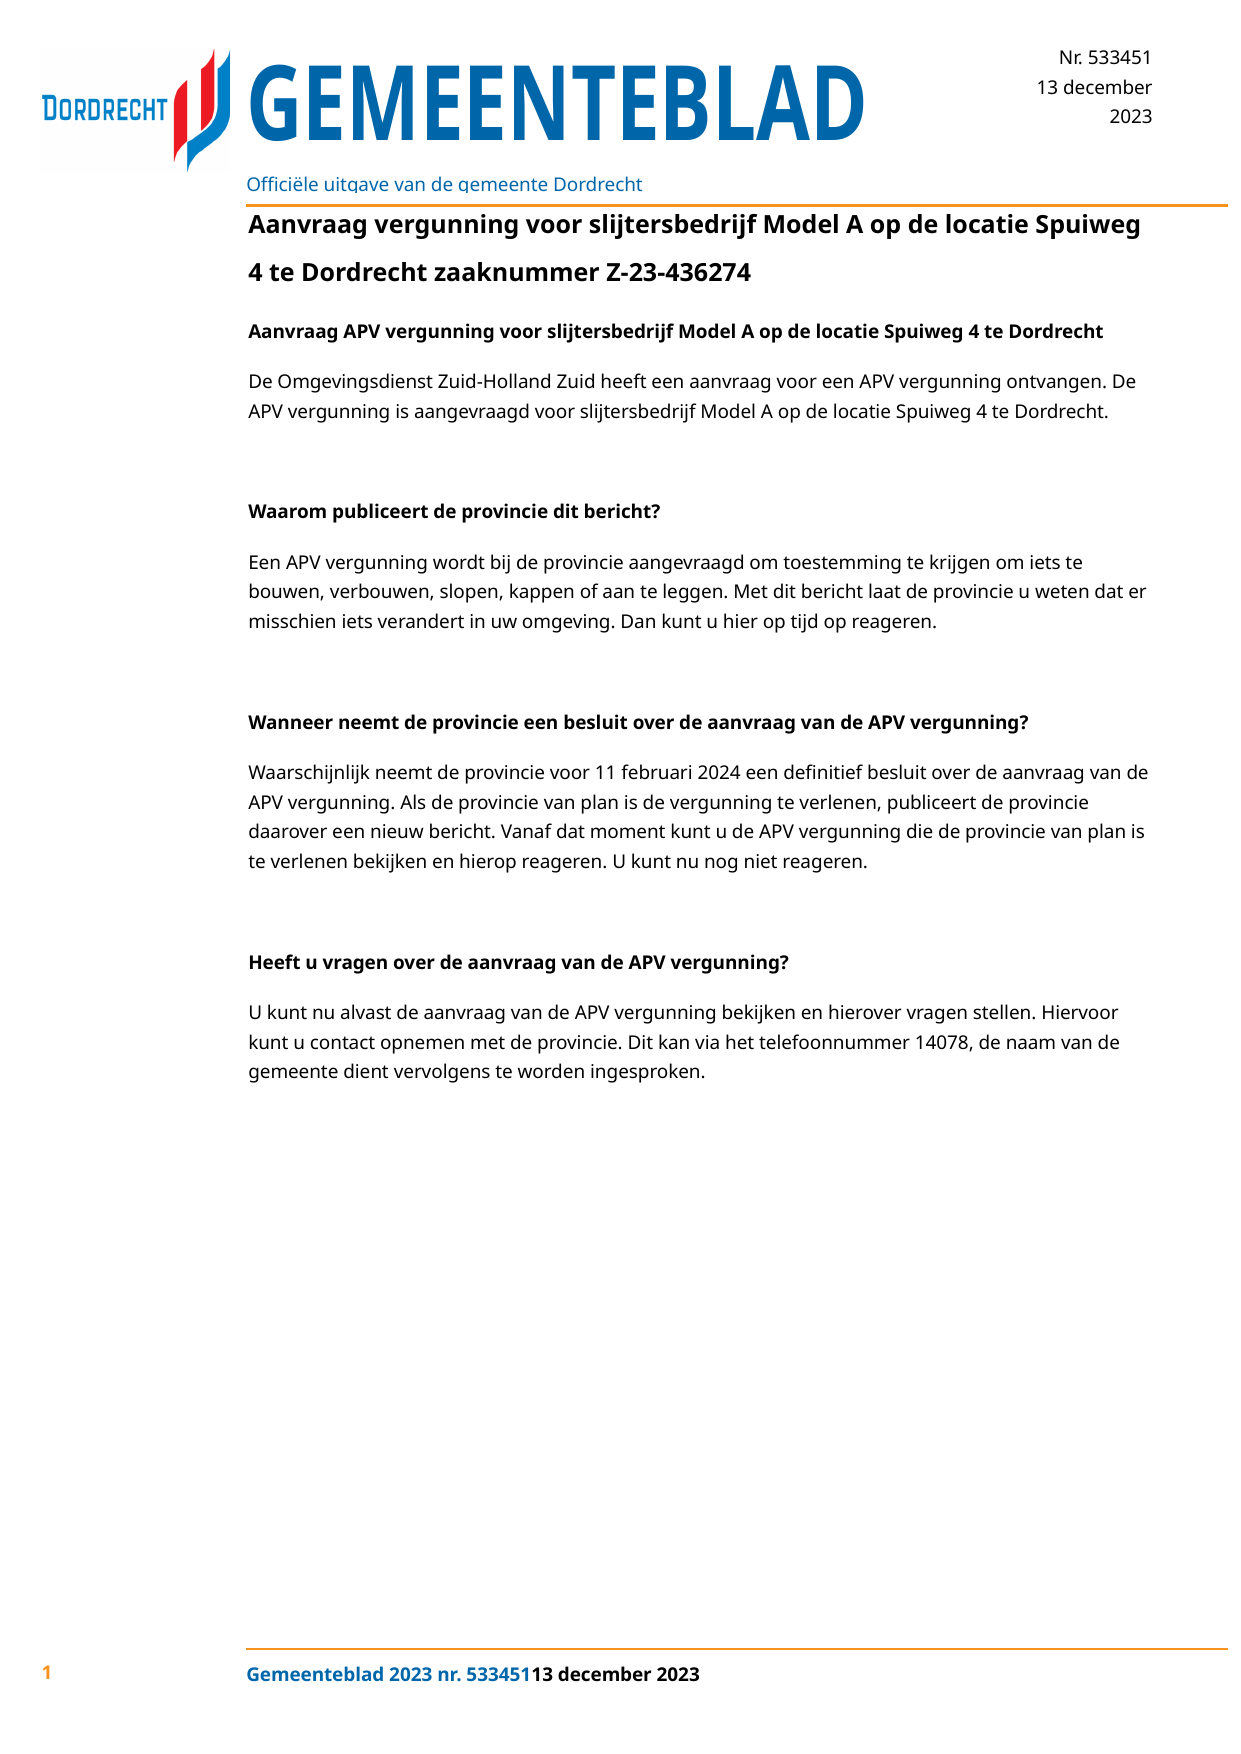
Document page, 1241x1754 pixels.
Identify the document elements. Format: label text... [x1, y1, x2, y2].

text De Omgevingsdienst Zuid-Holland Zuid heeft een aanvraag voor een APV vergunning ontvangen. De APV vergunning is aangevraagd voor slijtersbedrijf Model A op de locatie Spuiweg 4 te Dordrecht. [248, 368, 1152, 424]
text Een APV vergunning wordt bij de provincie aangevraagd om toestemming te krijgen om iets te bouwen, verbouwen, slopen, kappen of aan te leggen. Met dit bericht laat de provincie u weten dat er misschien iets verandert in uw omgeving. Dan kunt u hier op tijd op reageren. [248, 549, 1152, 634]
text U kunt nu alvast de aanvraag van de APV vergunning bekijken en hierover vragen stellen. Hiervoor kunt u contact opnemen met de provincie. Dit kan via het telefoonnummer 14078, de naam van de gemeente dient vervolgens te worden ingesproken. [248, 999, 1152, 1084]
text Aanvraag APV vergunning voor slijtersbedrijf Model A op de locatie Spuiweg 4 te Dordrecht [248, 318, 1152, 344]
text Aanvraag vergunning voor slijtersbedrijf Model A op de locatie Spuiweg 4 te Dordrecht zaaknummer Z-23-436274 [248, 207, 1152, 288]
text Wanneer neemt de provincie een besluit over de aanvraag van de APV vergunning? [248, 709, 1152, 735]
text Waarom publiceert de provincie dit bericht? [248, 499, 1152, 524]
text Heeft u vragen over de aanvraag van de APV vergunning? [248, 949, 1152, 975]
text Waarschijnlijk neemt de provincie voor 11 februari 2024 een definitief besluit over de aanvraag van de APV vergunning. Als de provincie van plan is de vergunning te verlenen, publiceert de provincie daarover een nieuw bericht. Vanaf dat moment kunt u de APV vergunning die de provincie van plan is te verlenen bekijken en hierop reageren. U kunt nu nog niet reageren. [248, 759, 1152, 874]
picture [41, 47, 231, 172]
